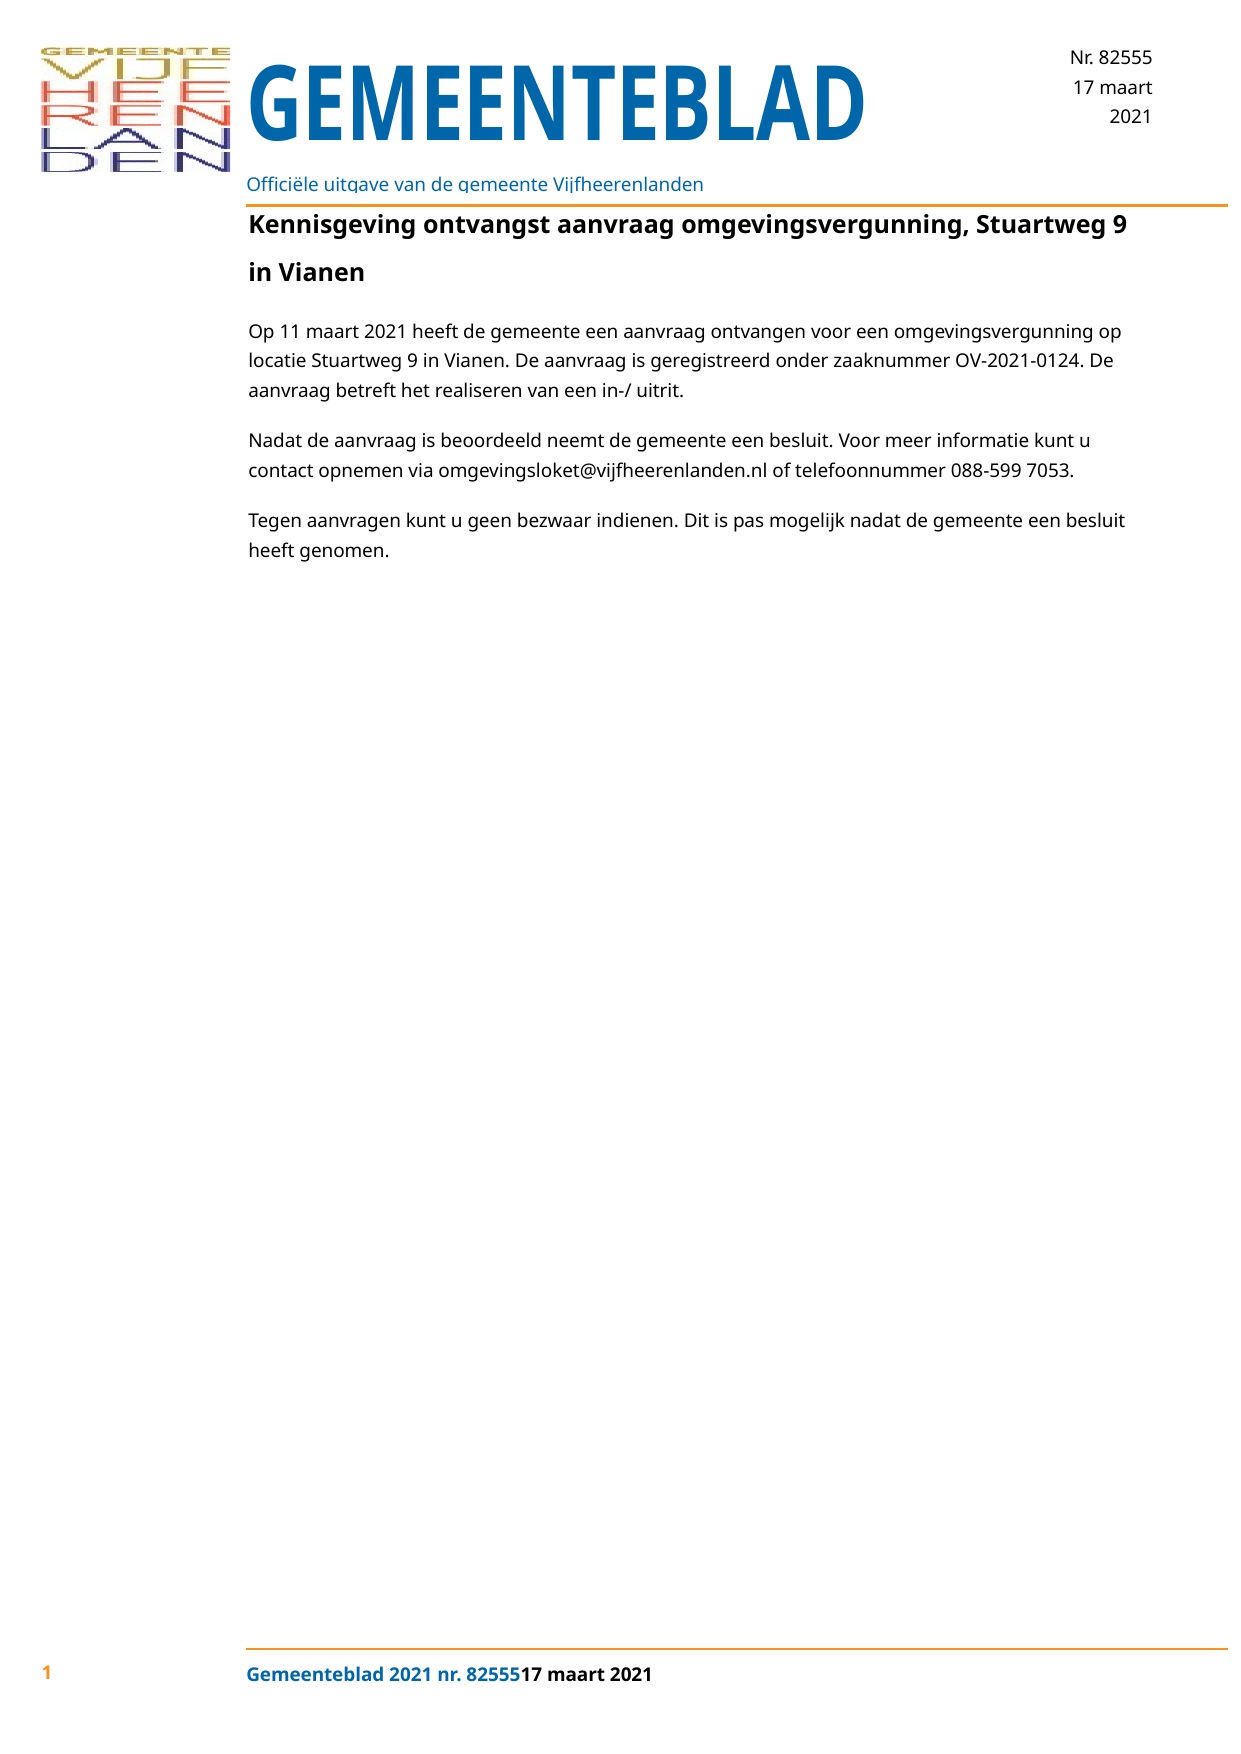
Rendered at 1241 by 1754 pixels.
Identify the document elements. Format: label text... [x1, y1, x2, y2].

text Tegen aanvragen kunt u geen bezwaar indienen. Dit is pas mogelijk nadat de gemeente een besluit heeft genomen. [248, 507, 1152, 563]
text Op 11 maart 2021 heeft de gemeente een aanvraag ontvangen voor een omgevingsvergunning op locatie Stuartweg 9 in Vianen. De aanvraag is geregistreerd onder zaaknummer OV-2021-0124. De aanvraag betreft het realiseren van een in-/ uitrit. [248, 318, 1152, 403]
text Nadat de aanvraag is beoordeeld neemt de gemeente een besluit. Voor meer informatie kunt u contact opnemen via omgevingsloket@vijfheerenlanden.nl of telefoonnummer 088-599 7053. [248, 427, 1152, 483]
picture [41, 47, 231, 172]
text Kennisgeving ontvangst aanvraag omgevingsvergunning, Stuartweg 9 in Vianen [248, 207, 1152, 288]
